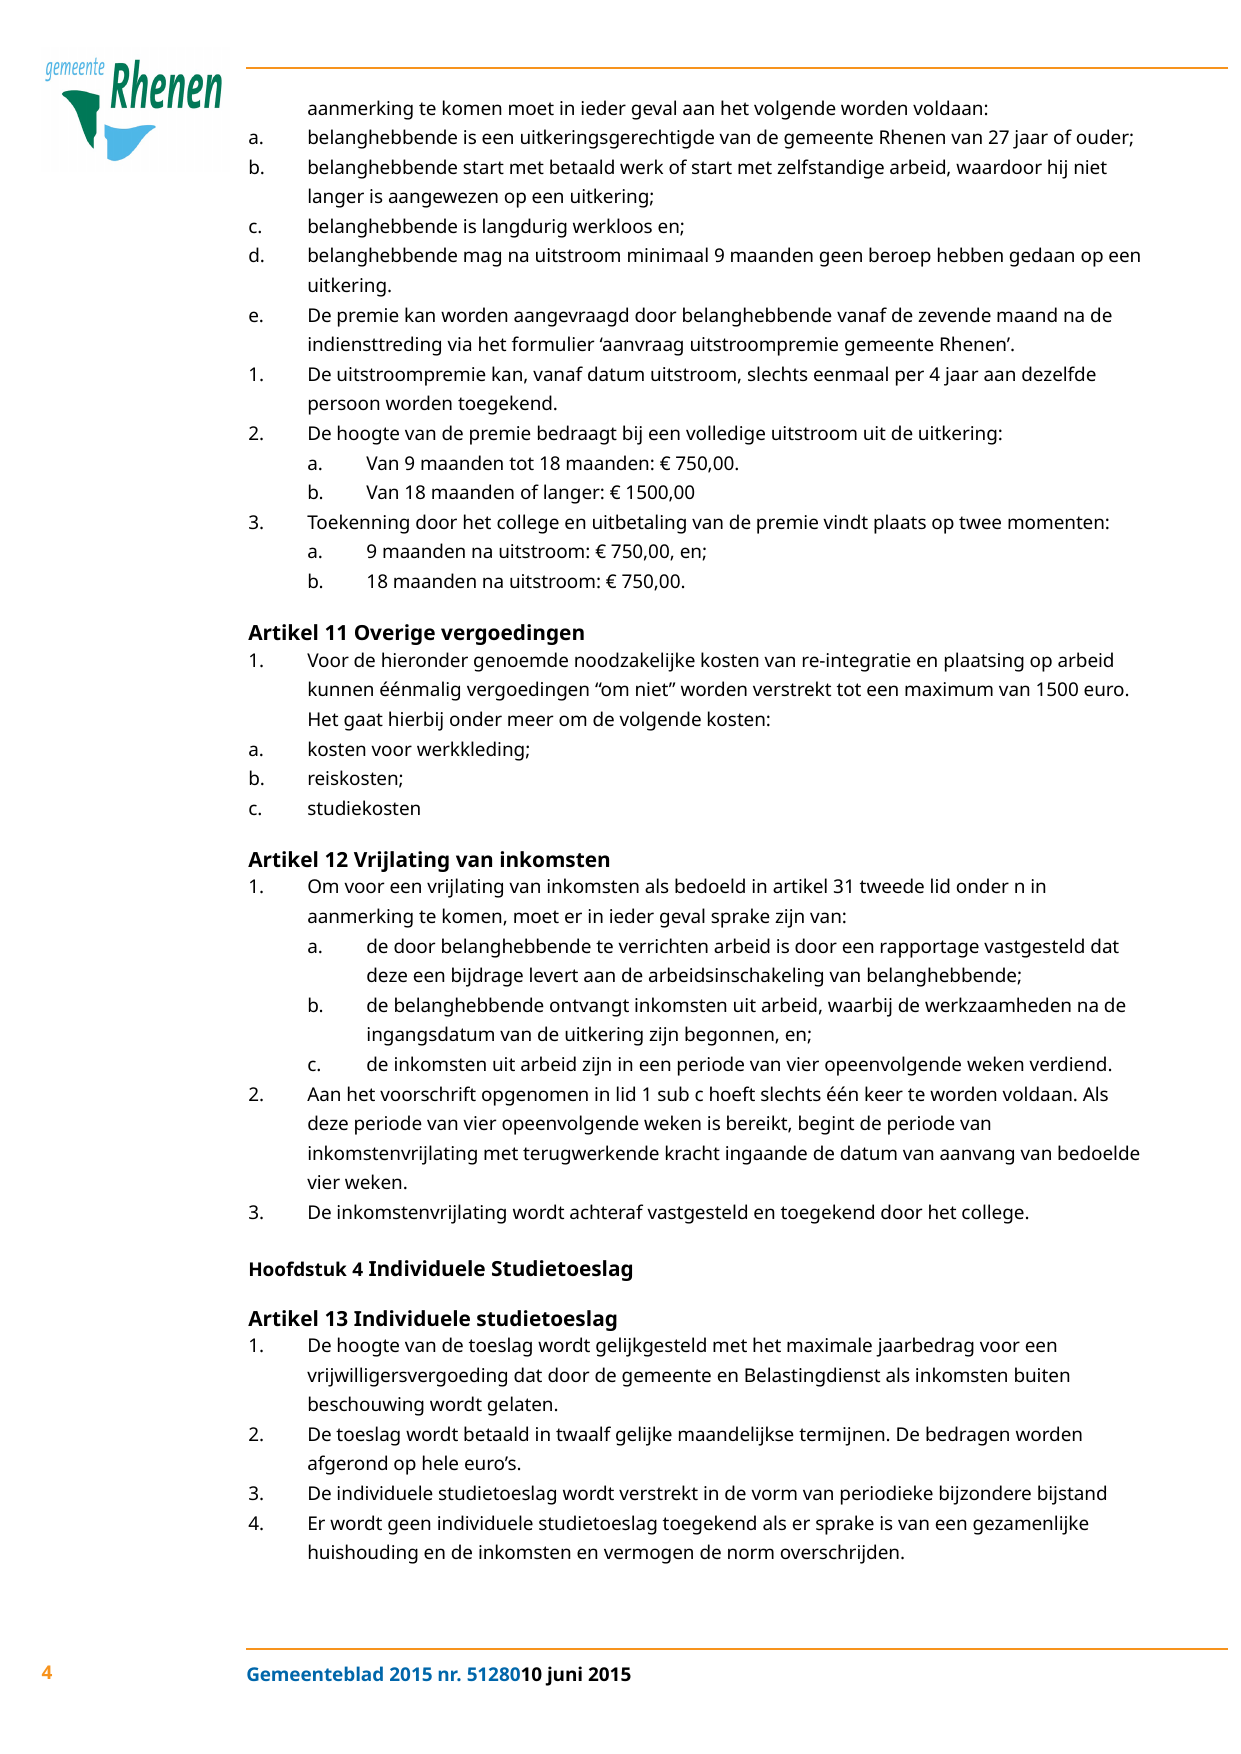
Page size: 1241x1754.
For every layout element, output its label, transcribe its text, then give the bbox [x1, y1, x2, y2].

list kosten voor werkkleding; [248, 736, 1152, 761]
list Om voor een vrijlating van inkomsten als bedoeld in artikel 31 tweede lid onder n in aanmerking te komen, moet er in ieder geval sprake zijn van: [248, 874, 1152, 929]
list Aan het voorschrift opgenomen in lid 1 sub c hoeft slechts één keer te worden voldaan. Als deze periode van vier opeenvolgende weken is bereikt, begint de periode van inkomstenvrijlating met terugwerkende kracht ingaande de datum van aanvang van bedoelde vier weken. [248, 1081, 1152, 1195]
list De uitstroompremie kan, vanaf datum uitstroom, slechts eenmaal per 4 jaar aan dezelfde persoon worden toegekend. [248, 361, 1152, 416]
list De individuele studietoeslag wordt verstrekt in de vorm van periodieke bijzondere bijstand [248, 1480, 1152, 1506]
list Van 9 maanden tot 18 maanden: € 750,00. [307, 450, 1152, 476]
list Toekenning door het college en uitbetaling van de premie vindt plaats op twee momenten: [248, 509, 1152, 535]
list De toeslag wordt betaald in twaalf gelijke maandelijkse termijnen. De bedragen worden afgerond op hele euro’s. [248, 1421, 1152, 1476]
list belanghebbende start met betaald werk of start met zelfstandige arbeid, waardoor hij niet langer is aangewezen op een uitkering; [248, 154, 1152, 209]
text Artikel 11 Overige vergoedingen [248, 618, 1152, 647]
list 9 maanden na uitstroom: € 750,00, en; [307, 538, 1152, 564]
list Er wordt geen individuele studietoeslag toegekend als er sprake is van een gezamenlijke huishouding en de inkomsten en vermogen de norm overschrijden. [248, 1510, 1152, 1565]
list De inkomstenvrijlating wordt achteraf vastgesteld en toegekend door het college. [248, 1199, 1152, 1225]
list belanghebbende is een uitkeringsgerechtigde van de gemeente Rhenen van 27 jaar of ouder; [248, 124, 1152, 150]
picture [41, 47, 231, 172]
list aanmerking te komen moet in ieder geval aan het volgende worden voldaan: [248, 95, 1152, 121]
list belanghebbende mag na uitstroom minimaal 9 maanden geen beroep hebben gedaan op een uitkering. [248, 243, 1152, 298]
text Artikel 12 Vrijlating van inkomsten [248, 845, 1152, 874]
list De hoogte van de premie bedraagt bij een volledige uitstroom uit de uitkering: [248, 420, 1152, 446]
list belanghebbende is langdurig werkloos en; [248, 213, 1152, 239]
list 18 maanden na uitstroom: € 750,00. [307, 568, 1152, 594]
list De hoogte van de toeslag wordt gelijkgesteld met het maximale jaarbedrag voor een vrijwilligersvergoeding dat door de gemeente en Belastingdienst als inkomsten buiten beschouwing wordt gelaten. [248, 1332, 1152, 1417]
list studiekosten [248, 795, 1152, 821]
list De premie kan worden aangevraagd door belanghebbende vanaf de zevende maand na de indiensttreding via het formulier ‘aanvraag uitstroompremie gemeente Rhenen’. [248, 302, 1152, 357]
text Hoofdstuk 4 Individuele Studietoeslag [248, 1254, 1152, 1283]
list de inkomsten uit arbeid zijn in een periode van vier opeenvolgende weken verdiend. [307, 1051, 1152, 1077]
list Van 18 maanden of langer: € 1500,00 [307, 479, 1152, 505]
list Voor de hieronder genoemde noodzakelijke kosten van re-integratie en plaatsing op arbeid kunnen éénmalig vergoedingen “om niet” worden verstrekt tot een maximum van 1500 euro. Het gaat hierbij onder meer om de volgende kosten: [248, 647, 1152, 732]
text Artikel 13 Individuele studietoeslag [248, 1304, 1152, 1332]
list de belanghebbende ontvangt inkomsten uit arbeid, waarbij de werkzaamheden na de ingangsdatum van de uitkering zijn begonnen, en; [307, 992, 1152, 1047]
list de door belanghebbende te verrichten arbeid is door een rapportage vastgesteld dat deze een bijdrage levert aan de arbeidsinschakeling van belanghebbende; [307, 933, 1152, 988]
list reiskosten; [248, 765, 1152, 791]
